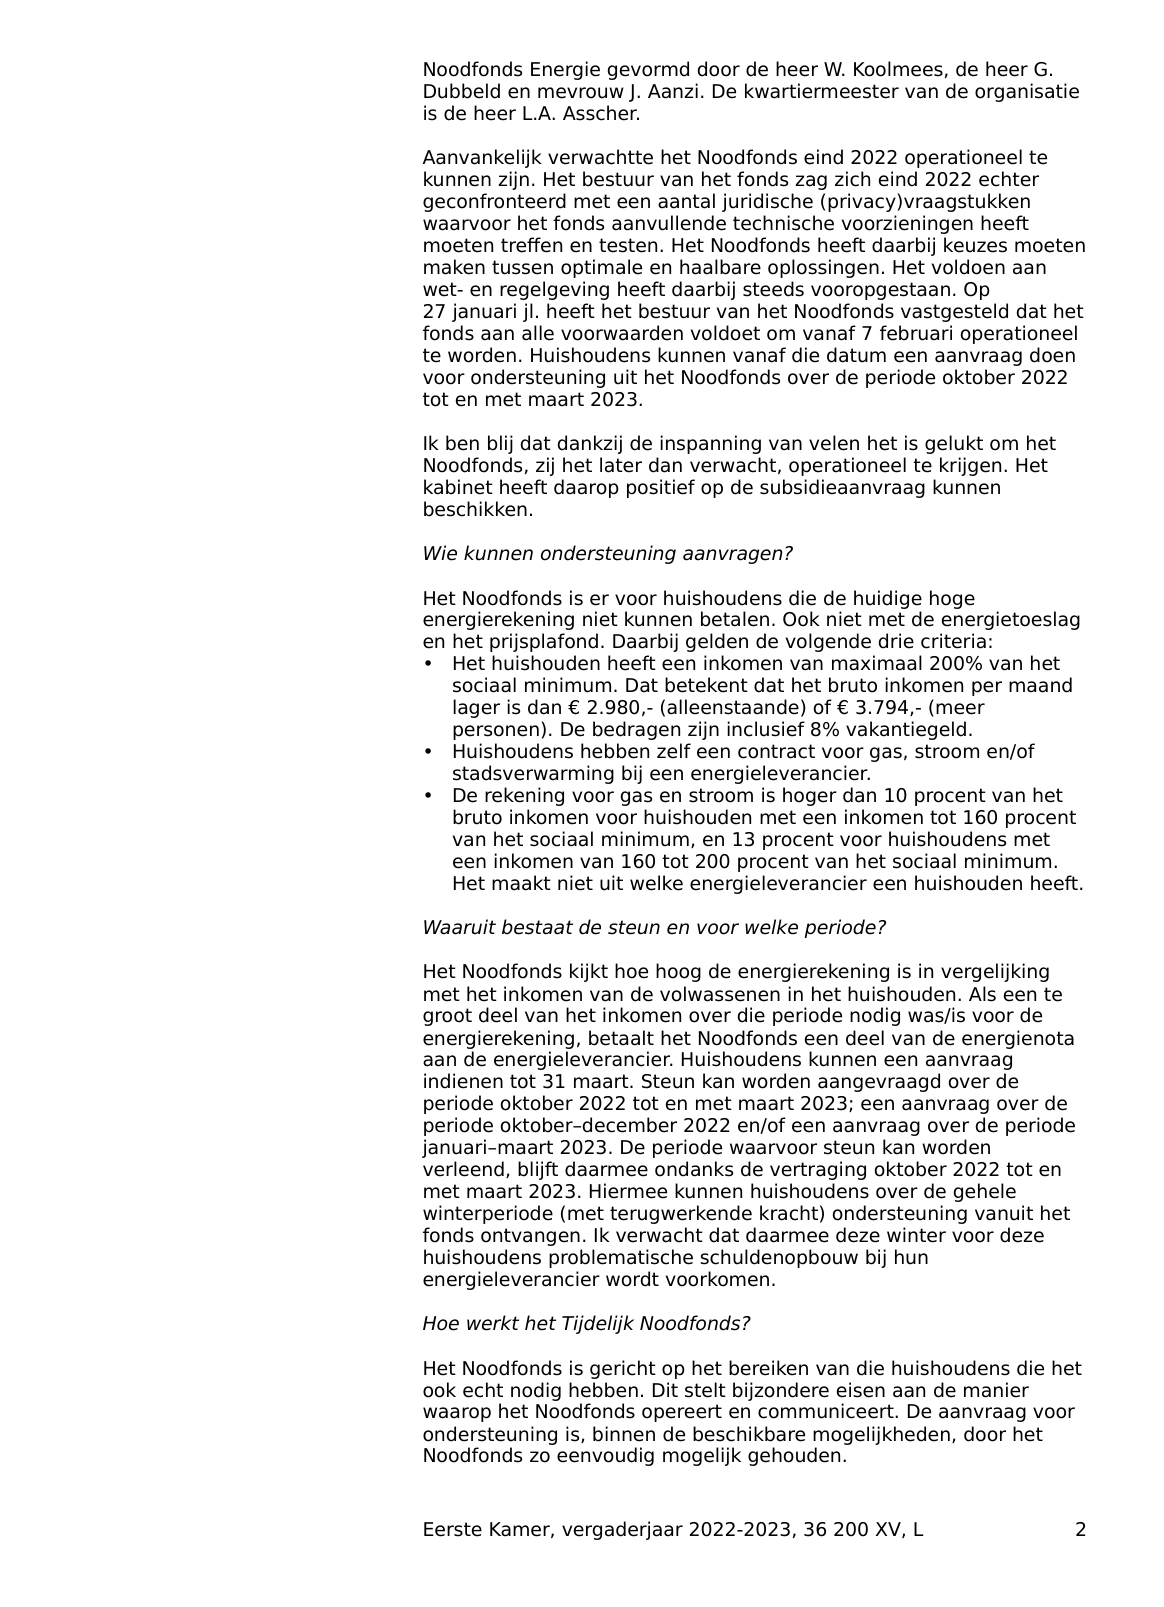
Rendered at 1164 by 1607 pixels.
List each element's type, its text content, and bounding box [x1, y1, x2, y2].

subtitle Waaruit bestaat de steun en voor welke periode? [422, 917, 1087, 939]
text Het Noodfonds is gericht op het bereiken van die huishoudens die het ook echt nodig hebben. Dit stelt bijzondere eisen aan de manier waarop het Noodfonds opereert en communiceert. De aanvraag voor ondersteuning is, binnen de beschikbare mogelijkheden, door het Noodfonds zo eenvoudig mogelijk gehouden. [422, 1357, 1087, 1467]
subtitle Hoe werkt het Tijdelijk Noodfonds? [422, 1313, 1087, 1335]
text • Huishoudens hebben zelf een contract voor gas, stroom en/of stadsverwarming bij een energieleverancier. [422, 741, 1087, 785]
text • Het huishouden heeft een inkomen van maximaal 200% van het sociaal minimum. Dat betekent dat het bruto inkomen per maand lager is dan € 2.980,- (alleenstaande) of € 3.794,- (meer personen). De bedragen zijn inclusief 8% vakantiegeld. [422, 653, 1087, 741]
text Noodfonds Energie gevormd door de heer W. Koolmees, de heer G. Dubbeld en mevrouw J. Aanzi. De kwartiermeester van de organisatie is de heer L.A. Asscher. [422, 59, 1087, 125]
text Ik ben blij dat dankzij de inspanning van velen het is gelukt om het Noodfonds, zij het later dan verwacht, operationeel te krijgen. Het kabinet heeft daarop positief op de subsidieaanvraag kunnen beschikken. [422, 433, 1087, 521]
text Het Noodfonds is er voor huishoudens die de huidige hoge energierekening niet kunnen betalen. Ook niet met de energietoeslag en het prijsplafond. Daarbij gelden de volgende drie criteria: [422, 587, 1087, 653]
text Aanvankelijk verwachtte het Noodfonds eind 2022 operationeel te kunnen zijn. Het bestuur van het fonds zag zich eind 2022 echter geconfronteerd met een aantal juridische (privacy)vraagstukken waarvoor het fonds aanvullende technische voorzieningen heeft moeten treffen en testen. Het Noodfonds heeft daarbij keuzes moeten maken tussen optimale en haalbare oplossingen. Het voldoen aan wet- en regelgeving heeft daarbij steeds vooropgestaan. Op 27 januari jl. heeft het bestuur van het Noodfonds vastgesteld dat het fonds aan alle voorwaarden voldoet om vanaf 7 februari operationeel te worden. Huishoudens kunnen vanaf die datum een aanvraag doen voor ondersteuning uit het Noodfonds over de periode oktober 2022 tot en met maart 2023. [422, 147, 1087, 411]
text • De rekening voor gas en stroom is hoger dan 10 procent van het bruto inkomen voor huishouden met een inkomen tot 160 procent van het sociaal minimum, en 13 procent voor huishoudens met een inkomen van 160 tot 200 procent van het sociaal minimum. Het maakt niet uit welke energieleverancier een huishouden heeft. [422, 785, 1087, 895]
subtitle Wie kunnen ondersteuning aanvragen? [422, 543, 1087, 565]
text Het Noodfonds kijkt hoe hoog de energierekening is in vergelijking met het inkomen van de volwassenen in het huishouden. Als een te groot deel van het inkomen over die periode nodig was/is voor de energierekening, betaalt het Noodfonds een deel van de energienota aan de energieleverancier. Huishoudens kunnen een aanvraag indienen tot 31 maart. Steun kan worden aangevraagd over de periode oktober 2022 tot en met maart 2023; een aanvraag over de periode oktober–december 2022 en/of een aanvraag over de periode januari–maart 2023. De periode waarvoor steun kan worden verleend, blijft daarmee ondanks de vertraging oktober 2022 tot en met maart 2023. Hiermee kunnen huishoudens over de gehele winterperiode (met terugwerkende kracht) ondersteuning vanuit het fonds ontvangen. Ik verwacht dat daarmee deze winter voor deze huishoudens problematische schuldenopbouw bij hun energieleverancier wordt voorkomen. [422, 961, 1087, 1291]
